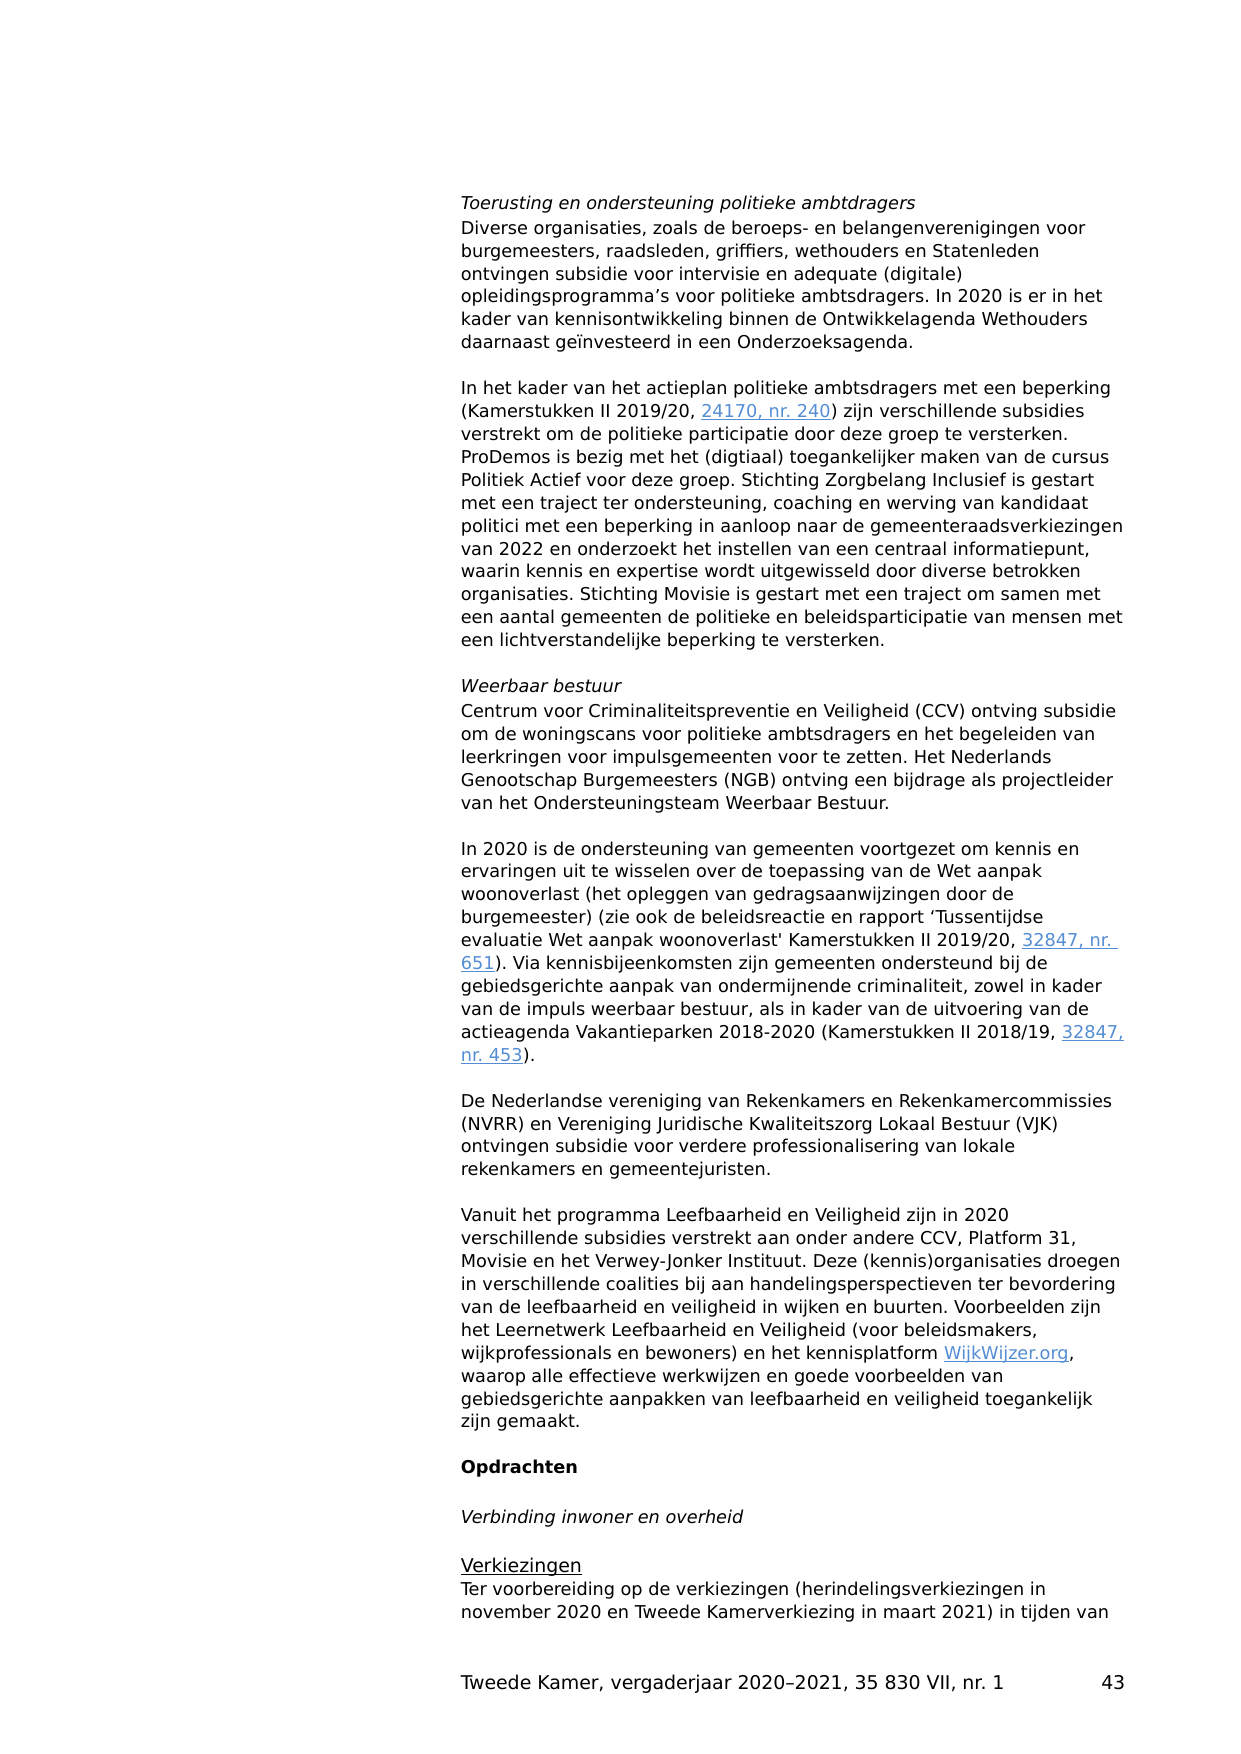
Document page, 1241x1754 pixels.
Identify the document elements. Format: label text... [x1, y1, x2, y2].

text In 2020 is de ondersteuning van gemeenten voortgezet om kennis en ervaringen uit te wisselen over de toepassing van de Wet aanpak woonoverlast (het opleggen van gedragsaanwijzingen door de burgemeester) (zie ook de beleidsreactie en rapport ‘Tussentijdse evaluatie Wet aanpak woonoverlast' Kamerstukken II 2019/20, 32847, nr. 651). Via kennisbijeenkomsten zijn gemeenten ondersteund bij de gebiedsgerichte aanpak van ondermijnende criminaliteit, zowel in kader van de impuls weerbaar bestuur, als in kader van de uitvoering van de actieagenda Vakantieparken 2018-2020 (Kamerstukken II 2018/19, 32847, nr. 453). [461, 837, 1125, 1066]
text Verbinding inwoner en overheid [461, 1505, 1125, 1528]
text De Nederlandse vereniging van Rekenkamers en Rekenkamercommissies (NVRR) en Vereniging Juridische Kwaliteitszorg Lokaal Bestuur (VJK) ontvingen subsidie voor verdere professionalisering van lokale rekenkamers en gemeentejuristen. [461, 1089, 1125, 1180]
text Opdrachten [461, 1455, 1125, 1478]
text Ter voorbereiding op de verkiezingen (herindelingsverkiezingen in november 2020 en Tweede Kamerverkiezing in maart 2021) in tijden van [461, 1577, 1125, 1623]
text Centrum voor Criminaliteitspreventie en Veiligheid (CCV) ontving subsidie om de woningscans voor politieke ambtsdragers en het begeleiden van leerkringen voor impulsgemeenten voor te zetten. Het Nederlands Genootschap Burgemeesters (NGB) ontving een bijdrage als projectleider van het Ondersteuningsteam Weerbaar Bestuur. [461, 699, 1125, 814]
text Diverse organisaties, zoals de beroeps- en belangenverenigingen voor burgemeesters, raadsleden, griffiers, wethouders en Statenleden ontvingen subsidie voor intervisie en adequate (digitale) opleidingsprogramma’s voor politieke ambtsdragers. In 2020 is er in het kader van kennisontwikkeling binnen de Ontwikkelagenda Wethouders daarnaast geïnvesteerd in een Onderzoeksagenda. [461, 216, 1125, 353]
text In het kader van het actieplan politieke ambtsdragers met een beperking (Kamerstukken II 2019/20, 24170, nr. 240) zijn verschillende subsidies verstrekt om de politieke participatie door deze groep te versterken. ProDemos is bezig met het (digtiaal) toegankelijker maken van de cursus Politiek Actief voor deze groep. Stichting Zorgbelang Inclusief is gestart met een traject ter ondersteuning, coaching en werving van kandidaat politici met een beperking in aanloop naar de gemeenteraadsverkiezingen van 2022 en onderzoekt het instellen van een centraal informatiepunt, waarin kennis en expertise wordt uitgewisseld door diverse betrokken organisaties. Stichting Movisie is gestart met een traject om samen met een aantal gemeenten de politieke en beleidsparticipatie van mensen met een lichtverstandelijke beperking te versterken. [461, 376, 1125, 651]
text Verkiezingen [461, 1555, 1125, 1577]
text Toerusting en ondersteuning politieke ambtdragers [461, 191, 1125, 214]
text Weerbaar bestuur [461, 674, 1125, 697]
text Vanuit het programma Leefbaarheid en Veiligheid zijn in 2020 verschillende subsidies verstrekt aan onder andere CCV, Platform 31, Movisie en het Verwey-Jonker Instituut. Deze (kennis)organisaties droegen in verschillende coalities bij aan handelingsperspectieven ter bevordering van de leefbaarheid en veiligheid in wijken en buurten. Voorbeelden zijn het Leernetwerk Leefbaarheid en Veiligheid (voor beleidsmakers, wijkprofessionals en bewoners) en het kennisplatform WijkWijzer.org, waarop alle effectieve werkwijzen en goede voorbeelden van gebiedsgerichte aanpakken van leefbaarheid en veiligheid toegankelijk zijn gemaakt. [461, 1203, 1125, 1432]
